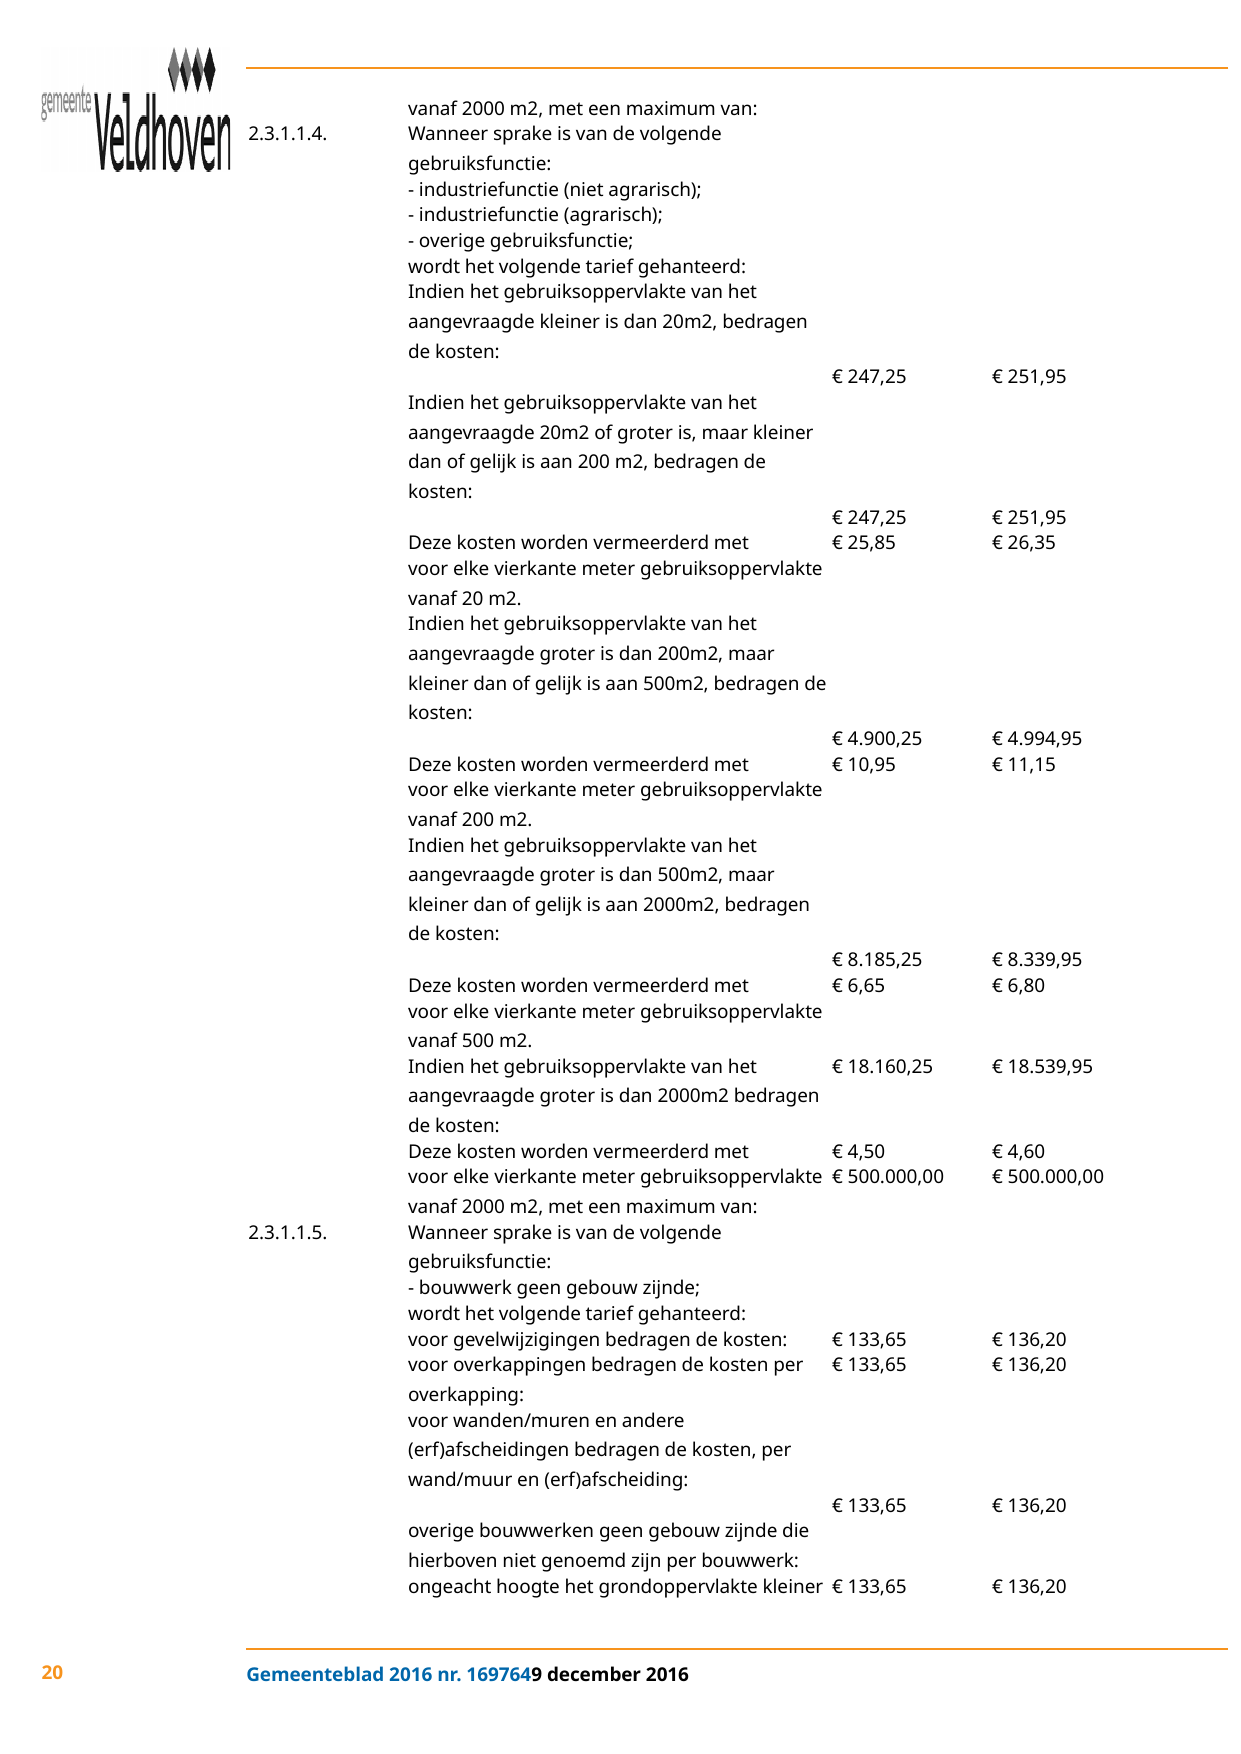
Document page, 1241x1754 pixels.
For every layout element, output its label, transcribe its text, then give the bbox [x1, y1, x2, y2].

table_cell [248, 998, 408, 1053]
table_cell [248, 202, 408, 227]
table_cell wordt het volgende tarief gehanteerd: [408, 253, 832, 279]
table_cell [992, 1407, 1152, 1492]
table_cell [992, 176, 1152, 202]
table_cell € 25,85 [832, 530, 992, 555]
table_cell [832, 555, 992, 611]
table_cell € 133,65 [832, 1352, 992, 1407]
table_cell € 4.994,95 [992, 725, 1152, 751]
table_cell [408, 504, 832, 529]
table_cell [992, 95, 1152, 121]
table_cell [992, 227, 1152, 253]
table_cell [992, 1518, 1152, 1573]
table_cell [992, 777, 1152, 832]
table_cell [832, 832, 992, 946]
table_cell € 133,65 [832, 1326, 992, 1352]
table_cell Deze kosten worden vermeerderd met [408, 1138, 832, 1164]
table_cell [992, 998, 1152, 1053]
table_cell voor elke vierkante meter gebruiksoppervlakte vanaf 2000 m2, met een maximum van: [408, 1164, 832, 1219]
table_cell - bouwwerk geen gebouw zijnde; [408, 1274, 832, 1300]
table_cell € 6,80 [992, 972, 1152, 998]
table_cell [248, 751, 408, 777]
table_cell [832, 1518, 992, 1573]
table_cell [832, 95, 992, 121]
table_cell € 4,50 [832, 1138, 992, 1164]
table_cell [992, 279, 1152, 364]
table_cell [248, 176, 408, 202]
table_cell [832, 176, 992, 202]
table_cell [248, 1138, 408, 1164]
table_cell voor overkappingen bedragen de kosten per overkapping: [408, 1352, 832, 1407]
table_cell voor wanden/muren en andere (erf)afscheidingen bedragen de kosten, per wand/muur en (erf)afscheiding: [408, 1407, 832, 1492]
table_cell [248, 1274, 408, 1300]
table_cell [408, 364, 832, 389]
table_cell [248, 1300, 408, 1326]
table_cell [408, 725, 832, 751]
table_cell [832, 777, 992, 832]
table_cell Indien het gebruiksoppervlakte van het aangevraagde kleiner is dan 20m2, bedragen de kosten: [408, 279, 832, 364]
table_cell [248, 725, 408, 751]
table_cell voor elke vierkante meter gebruiksoppervlakte vanaf 20 m2. [408, 555, 832, 611]
table_cell [832, 1407, 992, 1492]
table_cell € 8.185,25 [832, 946, 992, 972]
table_cell [248, 227, 408, 253]
table_cell [248, 1407, 408, 1492]
table_cell [992, 611, 1152, 725]
table_cell € 136,20 [992, 1326, 1152, 1352]
table_cell voor elke vierkante meter gebruiksoppervlakte vanaf 500 m2. [408, 998, 832, 1053]
table_cell [832, 611, 992, 725]
table_cell € 500.000,00 [832, 1164, 992, 1219]
table_cell Indien het gebruiksoppervlakte van het aangevraagde groter is dan 2000m2 bedragen de kosten: [408, 1053, 832, 1138]
table_cell Wanneer sprake is van de volgende gebruiksfunctie: [408, 1219, 832, 1274]
table_cell Indien het gebruiksoppervlakte van het aangevraagde 20m2 of groter is, maar kleiner dan of gelijk is aan 200 m2, bedragen de kosten: [408, 389, 832, 504]
table_cell Indien het gebruiksoppervlakte van het aangevraagde groter is dan 200m2, maar kleiner dan of gelijk is aan 500m2, bedragen de kosten: [408, 611, 832, 725]
table_cell voor elke vierkante meter gebruiksoppervlakte vanaf 200 m2. [408, 777, 832, 832]
table_cell Wanneer sprake is van de volgende gebruiksfunctie: [408, 121, 832, 176]
table_cell [248, 504, 408, 529]
table_cell [248, 1518, 408, 1573]
table_cell € 133,65 [832, 1492, 992, 1517]
table_cell [992, 121, 1152, 176]
table_cell 2.3.1.1.4. [248, 121, 408, 176]
table_cell [408, 1492, 832, 1517]
table_cell € 251,95 [992, 364, 1152, 389]
table_cell [248, 777, 408, 832]
table_cell [832, 1219, 992, 1274]
table_cell € 133,65 [832, 1573, 992, 1598]
table_cell [992, 832, 1152, 946]
table_cell [248, 530, 408, 555]
table_cell Deze kosten worden vermeerderd met [408, 530, 832, 555]
table_cell [832, 1274, 992, 1300]
table_cell [248, 1492, 408, 1517]
table_cell € 247,25 [832, 504, 992, 529]
table_cell [248, 253, 408, 279]
table_cell [992, 389, 1152, 504]
table_cell € 500.000,00 [992, 1164, 1152, 1219]
table_cell [992, 555, 1152, 611]
table_cell [248, 1164, 408, 1219]
table_cell ongeacht hoogte het grondoppervlakte kleiner [408, 1573, 832, 1598]
table_cell [248, 555, 408, 611]
table_cell € 247,25 [832, 364, 992, 389]
table_cell € 18.539,95 [992, 1053, 1152, 1138]
table_cell - industriefunctie (niet agrarisch); [408, 176, 832, 202]
table_cell Deze kosten worden vermeerderd met [408, 751, 832, 777]
table_cell [992, 253, 1152, 279]
table_cell [248, 1326, 408, 1352]
table_cell [992, 1300, 1152, 1326]
table_cell [408, 946, 832, 972]
table_cell wordt het volgende tarief gehanteerd: [408, 1300, 832, 1326]
table_cell [992, 1219, 1152, 1274]
table_cell [248, 1352, 408, 1407]
table_cell [248, 1053, 408, 1138]
table_cell [832, 121, 992, 176]
table_cell 2.3.1.1.5. [248, 1219, 408, 1274]
table_cell € 4.900,25 [832, 725, 992, 751]
table_cell € 26,35 [992, 530, 1152, 555]
table_cell [248, 364, 408, 389]
table_cell [248, 1573, 408, 1598]
table_cell € 6,65 [832, 972, 992, 998]
table_cell [248, 946, 408, 972]
table_cell [832, 279, 992, 364]
table_cell [248, 389, 408, 504]
table_cell € 136,20 [992, 1352, 1152, 1407]
table_cell € 10,95 [832, 751, 992, 777]
picture [41, 47, 231, 172]
table_cell € 18.160,25 [832, 1053, 992, 1138]
table_cell [832, 253, 992, 279]
table_cell overige bouwwerken geen gebouw zijnde die hierboven niet genoemd zijn per bouwwerk: [408, 1518, 832, 1573]
table_cell € 4,60 [992, 1138, 1152, 1164]
table_cell € 8.339,95 [992, 946, 1152, 972]
table_cell [248, 832, 408, 946]
table_cell [832, 998, 992, 1053]
table_cell - overige gebruiksfunctie; [408, 227, 832, 253]
table_cell € 136,20 [992, 1573, 1152, 1598]
table_cell [992, 1274, 1152, 1300]
table_cell [248, 972, 408, 998]
table_cell € 136,20 [992, 1492, 1152, 1517]
table_cell [248, 95, 408, 121]
table_cell [248, 611, 408, 725]
table_cell [992, 202, 1152, 227]
table_cell [248, 279, 408, 364]
table_cell € 11,15 [992, 751, 1152, 777]
table_cell [832, 227, 992, 253]
table_cell voor gevelwijzigingen bedragen de kosten: [408, 1326, 832, 1352]
table_cell vanaf 2000 m2, met een maximum van: [408, 95, 832, 121]
table_cell - industriefunctie (agrarisch); [408, 202, 832, 227]
table_cell € 251,95 [992, 504, 1152, 529]
table_cell Indien het gebruiksoppervlakte van het aangevraagde groter is dan 500m2, maar kleiner dan of gelijk is aan 2000m2, bedragen de kosten: [408, 832, 832, 946]
table_cell [832, 202, 992, 227]
table_cell [832, 389, 992, 504]
table_cell [832, 1300, 992, 1326]
table_cell Deze kosten worden vermeerderd met [408, 972, 832, 998]
